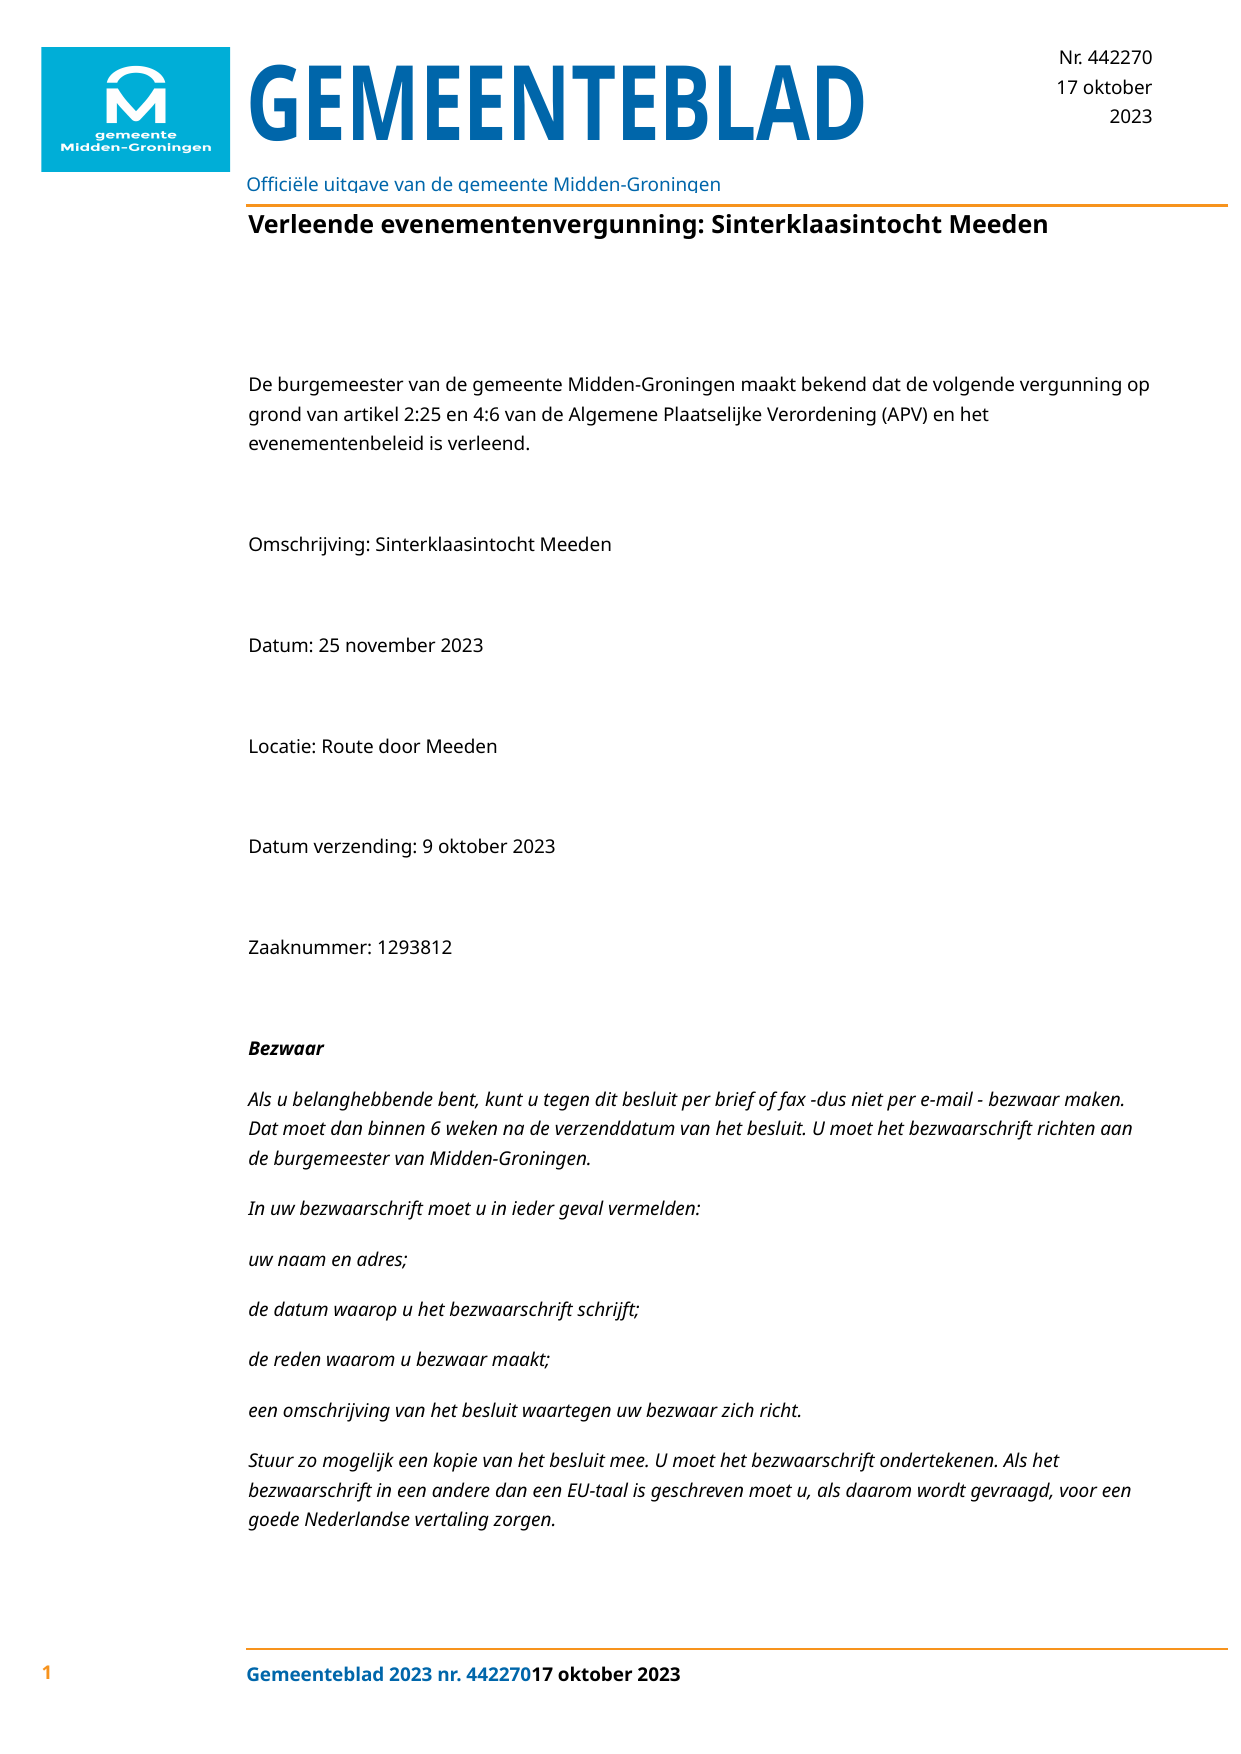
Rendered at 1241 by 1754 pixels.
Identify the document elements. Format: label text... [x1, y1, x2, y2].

text een omschrijving van het besluit waartegen uw bezwaar zich richt. [248, 1397, 1152, 1423]
text Omschrijving: Sinterklaasintocht Meeden [248, 531, 1152, 557]
text Datum: 25 november 2023 [248, 632, 1152, 658]
text Datum verzending: 9 oktober 2023 [248, 834, 1152, 859]
text de reden waarom u bezwaar maakt; [248, 1347, 1152, 1372]
text Bezwaar [248, 1035, 1152, 1061]
picture [184, 146, 190, 153]
text Als u belanghebbende bent, kunt u tegen dit besluit per brief of fax -dus niet per e-mail - bezwaar maken. Dat moet dan binnen 6 weken na de verzenddatum van het besluit. U moet het bezwaarschrift richten aan de burgemeester van Midden-Groningen. [248, 1086, 1152, 1171]
text Stuur zo mogelijk een kopie van het besluit mee. U moet het bezwaarschrift ondertekenen. Als het bezwaarschrift in een andere dan een EU-taal is geschreven moet u, als daarom wordt gevraagd, voor een goede Nederlandse vertaling zorgen. [248, 1447, 1152, 1532]
picture [107, 89, 165, 122]
text Zaaknummer: 1293812 [248, 934, 1152, 960]
text In uw bezwaarschrift moet u in ieder geval vermelden: [248, 1195, 1152, 1221]
text de datum waarop u het bezwaarschrift schrijft; [248, 1296, 1152, 1322]
text Locatie: Route door Meeden [248, 733, 1152, 758]
text uw naam en adres; [248, 1246, 1152, 1271]
picture [108, 66, 164, 82]
text Verleende evenementenvergunning: Sinterklaasintocht Meeden [248, 207, 1152, 241]
text De burgemeester van de gemeente Midden-Groningen maakt bekend dat de volgende vergunning op grond van artikel 2:25 en 4:6 van de Algemene Plaatselijke Verordening (APV) en het evenementenbeleid is verleend. [248, 371, 1152, 456]
